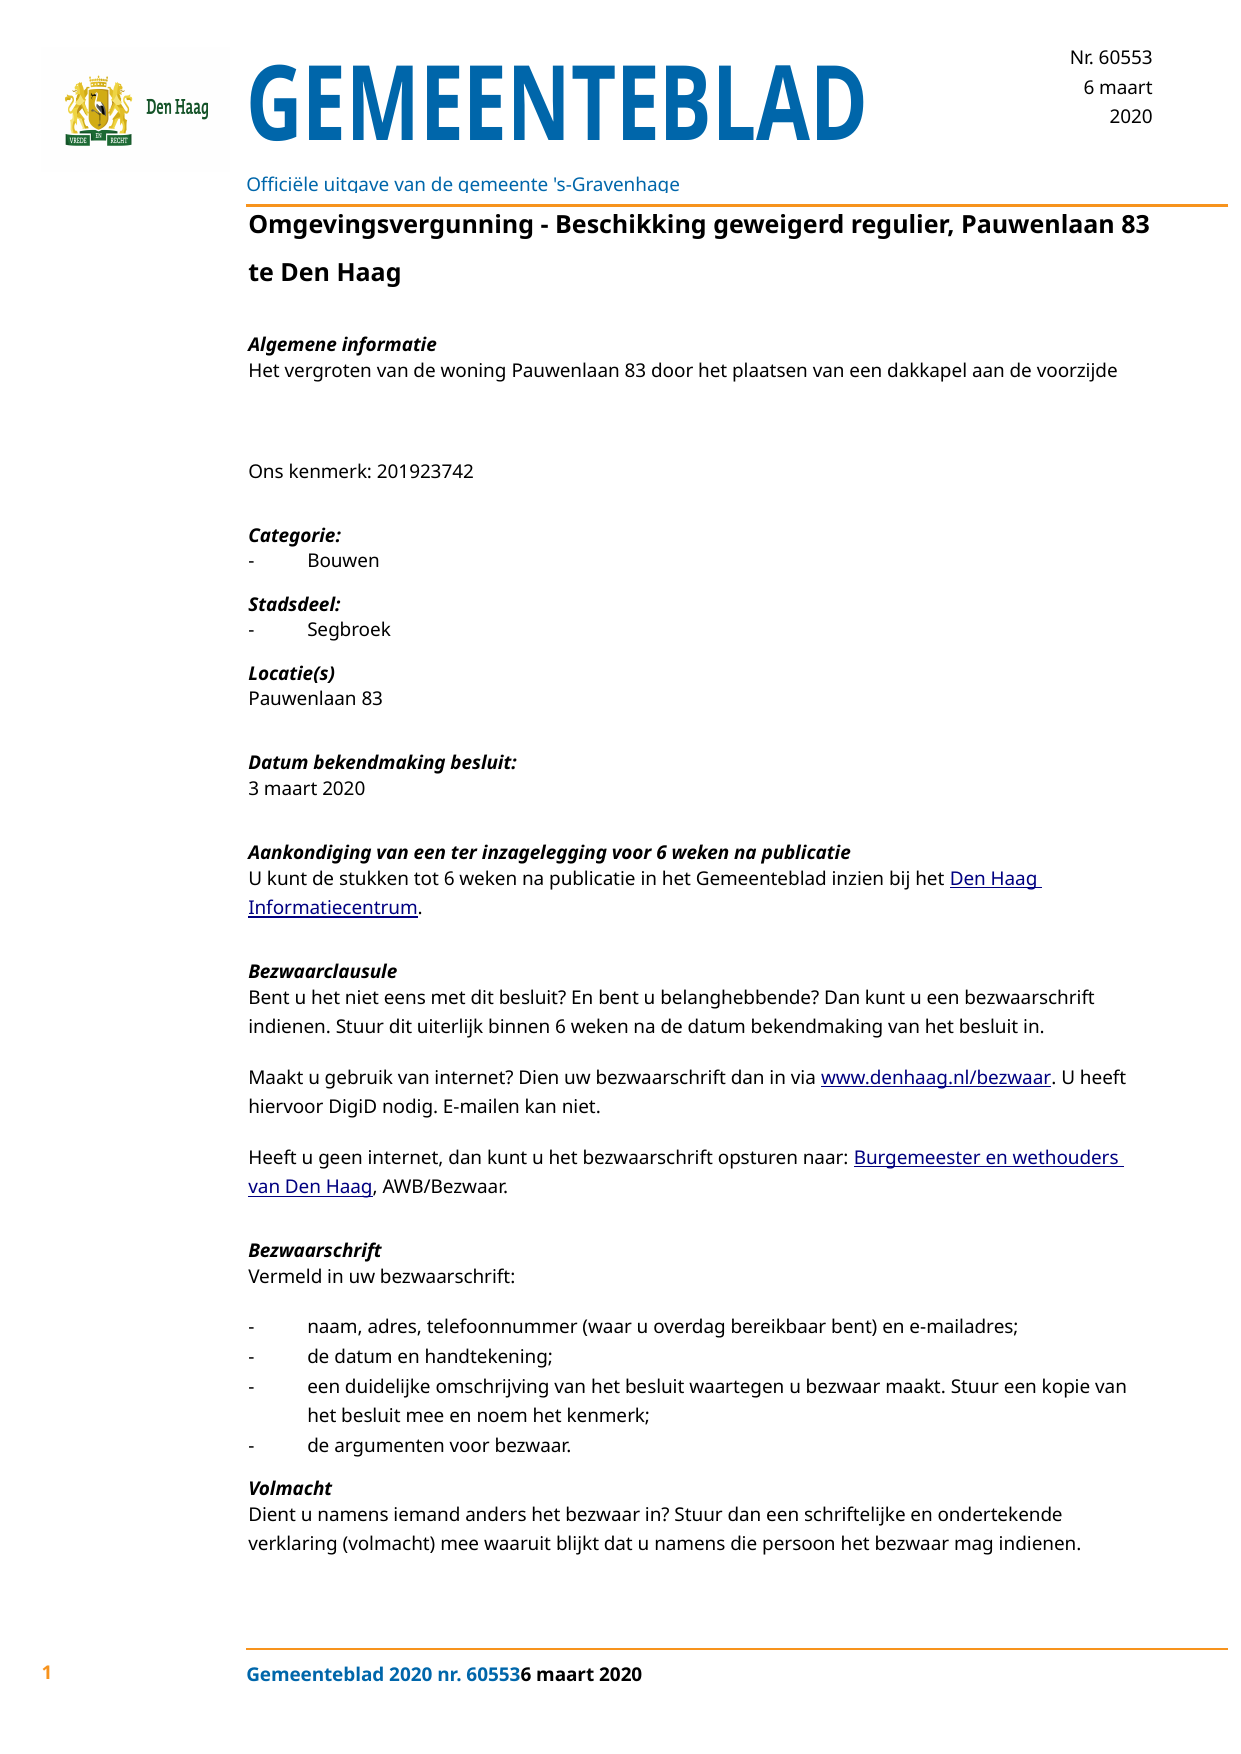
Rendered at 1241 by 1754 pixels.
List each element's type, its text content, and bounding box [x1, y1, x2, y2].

list Segbroek [248, 617, 1152, 642]
text Locatie(s) [248, 660, 1152, 685]
text Bezwaarschrift [248, 1238, 1152, 1263]
text Bent u het niet eens met dit besluit? En bent u belanghebbende? Dan kunt u een bezwaarschrift indienen. Stuur dit uiterlijk binnen 6 weken na de datum bekendmaking van het besluit in. [248, 984, 1152, 1039]
text 3 maart 2020 [248, 775, 1152, 801]
text Dient u namens iemand anders het bezwaar in? Stuur dan een schriftelijke en ondertekende verklaring (volmacht) mee waaruit blijkt dat u namens die persoon het bezwaar mag indienen. [248, 1501, 1152, 1556]
list Bouwen [248, 548, 1152, 573]
text Maakt u gebruik van internet? Dien uw bezwaarschrift dan in via www.denhaag.nl/bezwaar. U heeft hiervoor DigiD nodig. E-mailen kan niet. [248, 1064, 1152, 1119]
text Vermeld in uw bezwaarschrift: [248, 1263, 1152, 1289]
list de argumenten voor bezwaar. [248, 1432, 1152, 1458]
text Categorie: [248, 522, 1152, 548]
text Bezwaarclausule [248, 958, 1152, 984]
picture [41, 47, 231, 172]
text U kunt de stukken tot 6 weken na publicatie in het Gemeenteblad inzien bij het Den Haag Informatiecentrum. [248, 865, 1152, 920]
text Datum bekendmaking besluit: [248, 749, 1152, 775]
text Pauwenlaan 83 [248, 685, 1152, 711]
text Aankondiging van een ter inzagelegging voor 6 weken na publicatie [248, 839, 1152, 865]
text Volmacht [248, 1475, 1152, 1501]
text Het vergroten van de woning Pauwenlaan 83 door het plaatsen van een dakkapel aan de voorzijde [248, 357, 1152, 383]
list de datum en handtekening; [248, 1343, 1152, 1369]
list een duidelijke omschrijving van het besluit waartegen u bezwaar maakt. Stuur een kopie van het besluit mee en noem het kenmerk; [248, 1373, 1152, 1428]
text Algemene informatie [248, 331, 1152, 357]
list naam, adres, telefoonnummer (waar u overdag bereikbaar bent) en e-mailadres; [248, 1314, 1152, 1339]
text Ons kenmerk: 201923742 [248, 458, 1152, 484]
text Stadsdeel: [248, 591, 1152, 617]
text Omgevingsvergunning - Beschikking geweigerd regulier, Pauwenlaan 83 te Den Haag [248, 207, 1152, 288]
text Heeft u geen internet, dan kunt u het bezwaarschrift opsturen naar: Burgemeester en wethouders van Den Haag, AWB/Bezwaar. [248, 1144, 1152, 1199]
